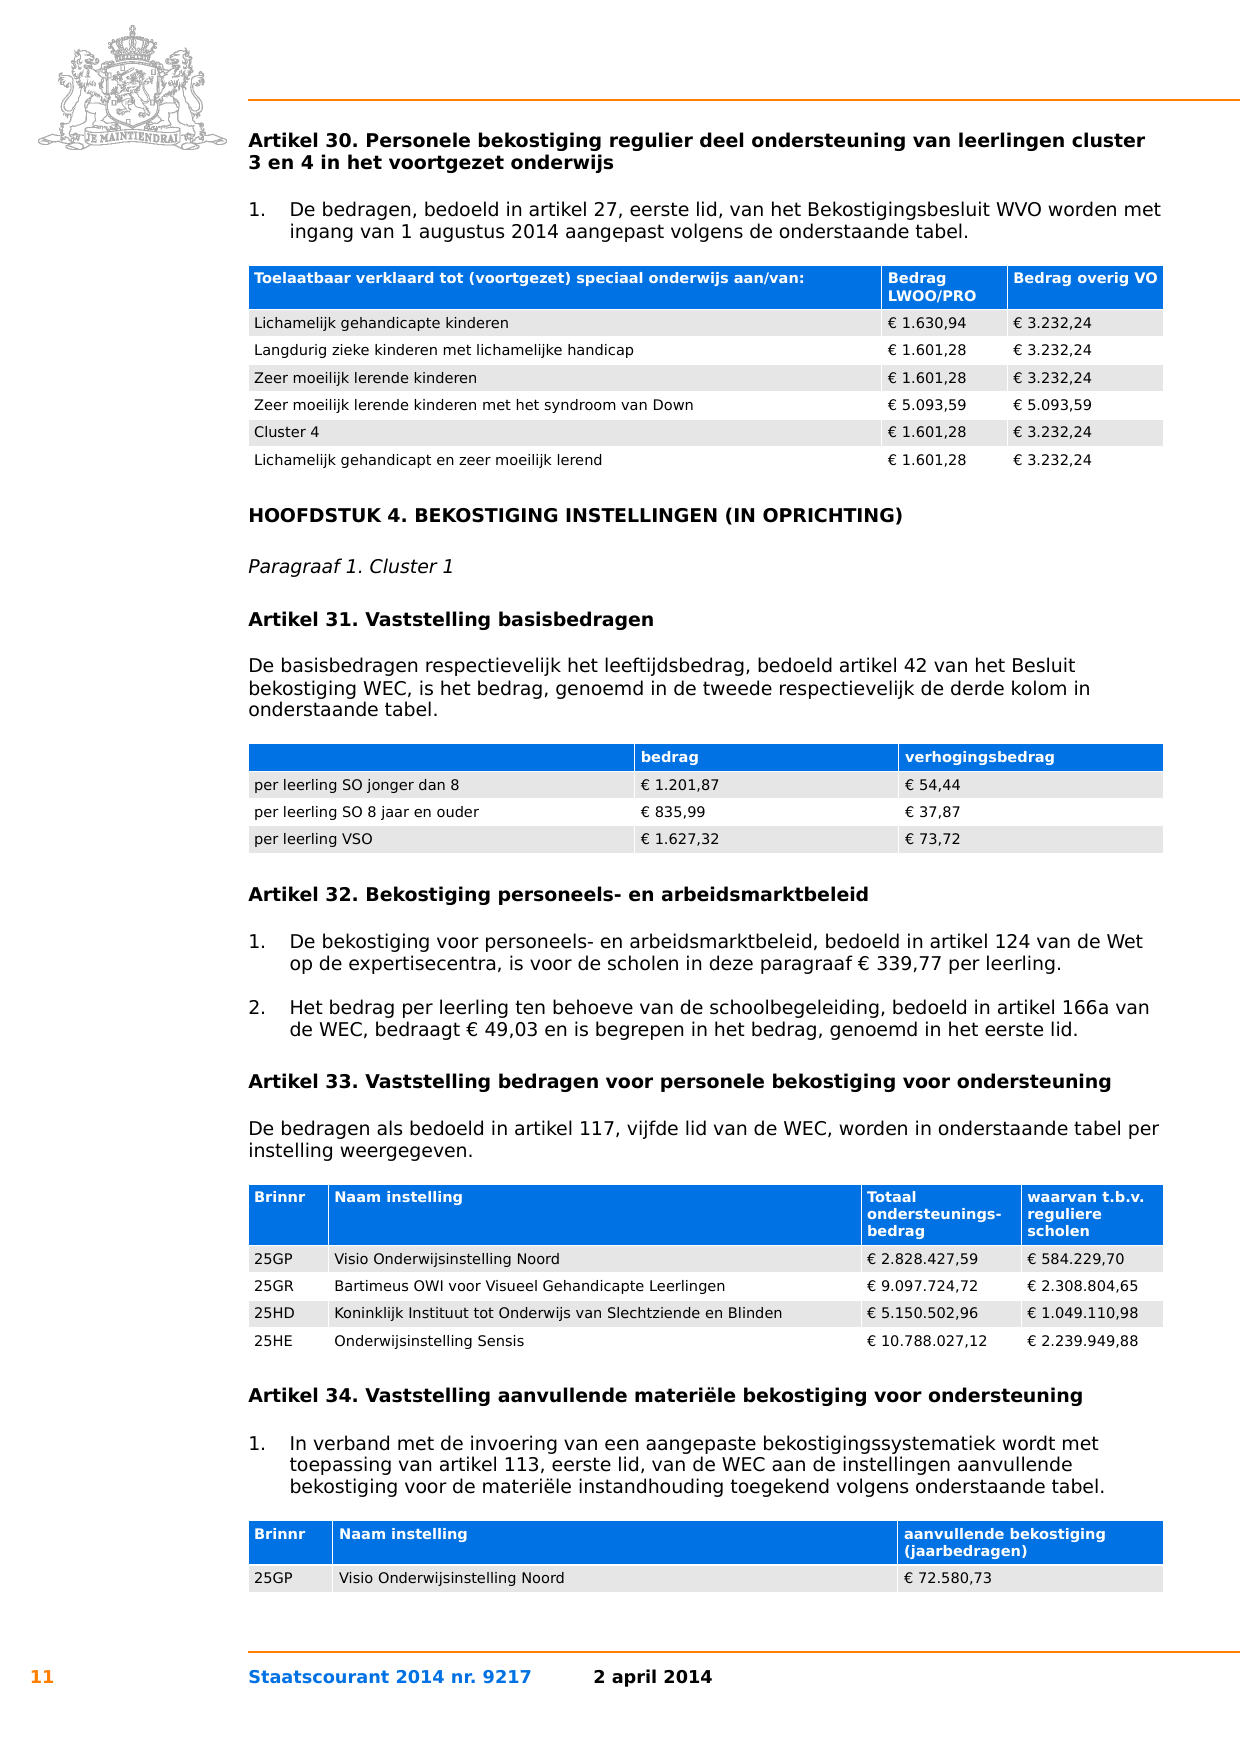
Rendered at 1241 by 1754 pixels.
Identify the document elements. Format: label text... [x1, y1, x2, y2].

table_cell € 3.232,24 [1008, 447, 1163, 473]
table_cell € 37,87 [899, 799, 1163, 825]
table_header aanvullende bekostiging (jaarbedragen) [898, 1521, 1163, 1564]
table_cell 25HD [249, 1301, 328, 1327]
text De bedragen als bedoeld in artikel 117, vijfde lid van de WEC, worden in onderstaande tabel per instelling weergegeven. [248, 1118, 1163, 1162]
table_cell € 9.097.724,72 [862, 1273, 1021, 1299]
text 1. De bekostiging voor personeels- en arbeidsmarktbeleid, bedoeld in artikel 124 van de Wet op de expertisecentra, is voor de scholen in deze paragraaf € 339,77 per leerling. [248, 931, 1163, 975]
table_cell € 3.232,24 [1008, 420, 1163, 446]
table_cell € 1.627,32 [635, 826, 898, 853]
subtitle Artikel 33. Vaststelling bedragen voor personele bekostiging voor ondersteuning [248, 1071, 1163, 1093]
table_header Bedrag overig VO [1008, 266, 1163, 309]
text De basisbedragen respectievelijk het leeftijdsbedrag, bedoeld artikel 42 van het Besluit bekostiging WEC, is het bedrag, genoemd in de tweede respectievelijk de derde kolom in onderstaande tabel. [248, 655, 1163, 721]
table_header Naam instelling [333, 1521, 897, 1564]
table_cell Onderwijsinstelling Sensis [329, 1328, 861, 1354]
table_cell Lichamelijk gehandicapte kinderen [249, 310, 881, 336]
table_cell Bartimeus OWI voor Visueel Gehandicapte Leerlingen [329, 1273, 861, 1299]
table_cell € 3.232,24 [1008, 310, 1163, 336]
table_cell € 3.232,24 [1008, 365, 1163, 391]
table_cell € 1.601,28 [882, 447, 1007, 473]
table_cell Koninklijk Instituut tot Onderwijs van Slechtziende en Blinden [329, 1301, 861, 1327]
table_header bedrag [635, 744, 898, 771]
table_header Toelaatbaar verklaard tot (voortgezet) speciaal onderwijs aan/van: [249, 266, 881, 309]
table_header Bedrag LWOO/PRO [882, 266, 1007, 309]
subtitle Artikel 34. Vaststelling aanvullende materiële bekostiging voor ondersteuning [248, 1385, 1163, 1407]
table_cell € 835,99 [635, 799, 898, 825]
subtitle Paragraaf 1. Cluster 1 [248, 556, 1163, 578]
text 2. Het bedrag per leerling ten behoeve van de schoolbegeleiding, bedoeld in artikel 166a van de WEC, bedraagt € 49,03 en is begrepen in het bedrag, genoemd in het eerste lid. [248, 997, 1163, 1041]
table_cell € 1.201,87 [635, 772, 898, 798]
table_header Naam instelling [329, 1185, 861, 1245]
table_cell per leerling VSO [249, 826, 634, 853]
table_cell € 1.601,28 [882, 338, 1007, 364]
table_cell € 5.150.502,96 [862, 1301, 1021, 1327]
subtitle Artikel 32. Bekostiging personeels- en arbeidsmarktbeleid [248, 884, 1163, 906]
table_cell Cluster 4 [249, 420, 881, 446]
table_cell 25HE [249, 1328, 328, 1354]
table_cell € 5.093,59 [1008, 392, 1163, 419]
table_cell € 584.229,70 [1022, 1246, 1163, 1272]
table_header [249, 744, 634, 771]
table_header Brinnr [249, 1521, 332, 1564]
table_header verhogingsbedrag [899, 744, 1163, 771]
table_cell Zeer moeilijk lerende kinderen met het syndroom van Down [249, 392, 881, 419]
table_header waarvan t.b.v. reguliere scholen [1022, 1185, 1163, 1245]
table_cell € 10.788.027,12 [862, 1328, 1021, 1354]
table_cell € 2.828.427,59 [862, 1246, 1021, 1272]
subtitle HOOFDSTUK 4. BEKOSTIGING INSTELLINGEN (IN OPRICHTING) [248, 504, 1163, 526]
table_header Totaal ondersteunings-bedrag [862, 1185, 1021, 1245]
subtitle Artikel 30. Personele bekostiging regulier deel ondersteuning van leerlingen cluster 3 en 4 in het voortgezet onderwijs [248, 130, 1163, 174]
subtitle Artikel 31. Vaststelling basisbedragen [248, 608, 1163, 630]
table_cell 25GP [249, 1566, 332, 1592]
table_cell € 1.049.110,98 [1022, 1301, 1163, 1327]
table_cell € 2.239.949,88 [1022, 1328, 1163, 1354]
table_cell € 1.601,28 [882, 365, 1007, 391]
table_cell Visio Onderwijsinstelling Noord [333, 1566, 897, 1592]
text 1. De bedragen, bedoeld in artikel 27, eerste lid, van het Bekostigingsbesluit WVO worden met ingang van 1 augustus 2014 aangepast volgens de onderstaande tabel. [248, 199, 1163, 243]
table_cell Visio Onderwijsinstelling Noord [329, 1246, 861, 1272]
table_cell € 1.630,94 [882, 310, 1007, 336]
text 1. In verband met de invoering van een aangepaste bekostigingssystematiek wordt met toepassing van artikel 113, eerste lid, van de WEC aan de instellingen aanvullende bekostiging voor de materiële instandhouding toegekend volgens onderstaande tabel. [248, 1432, 1163, 1498]
table_cell € 72.580,73 [898, 1566, 1163, 1592]
table_cell € 3.232,24 [1008, 338, 1163, 364]
table_cell € 1.601,28 [882, 420, 1007, 446]
table_cell € 2.308.804,65 [1022, 1273, 1163, 1299]
table_cell 25GR [249, 1273, 328, 1299]
table_cell € 54,44 [899, 772, 1163, 798]
table_cell per leerling SO 8 jaar en ouder [249, 799, 634, 825]
table_header Brinnr [249, 1185, 328, 1245]
picture [38, 25, 227, 150]
table_cell Lichamelijk gehandicapt en zeer moeilijk lerend [249, 447, 881, 473]
table_cell 25GP [249, 1246, 328, 1272]
table_cell Langdurig zieke kinderen met lichamelijke handicap [249, 338, 881, 364]
table_cell Zeer moeilijk lerende kinderen [249, 365, 881, 391]
table_cell per leerling SO jonger dan 8 [249, 772, 634, 798]
table_cell € 5.093,59 [882, 392, 1007, 419]
table_cell € 73,72 [899, 826, 1163, 853]
